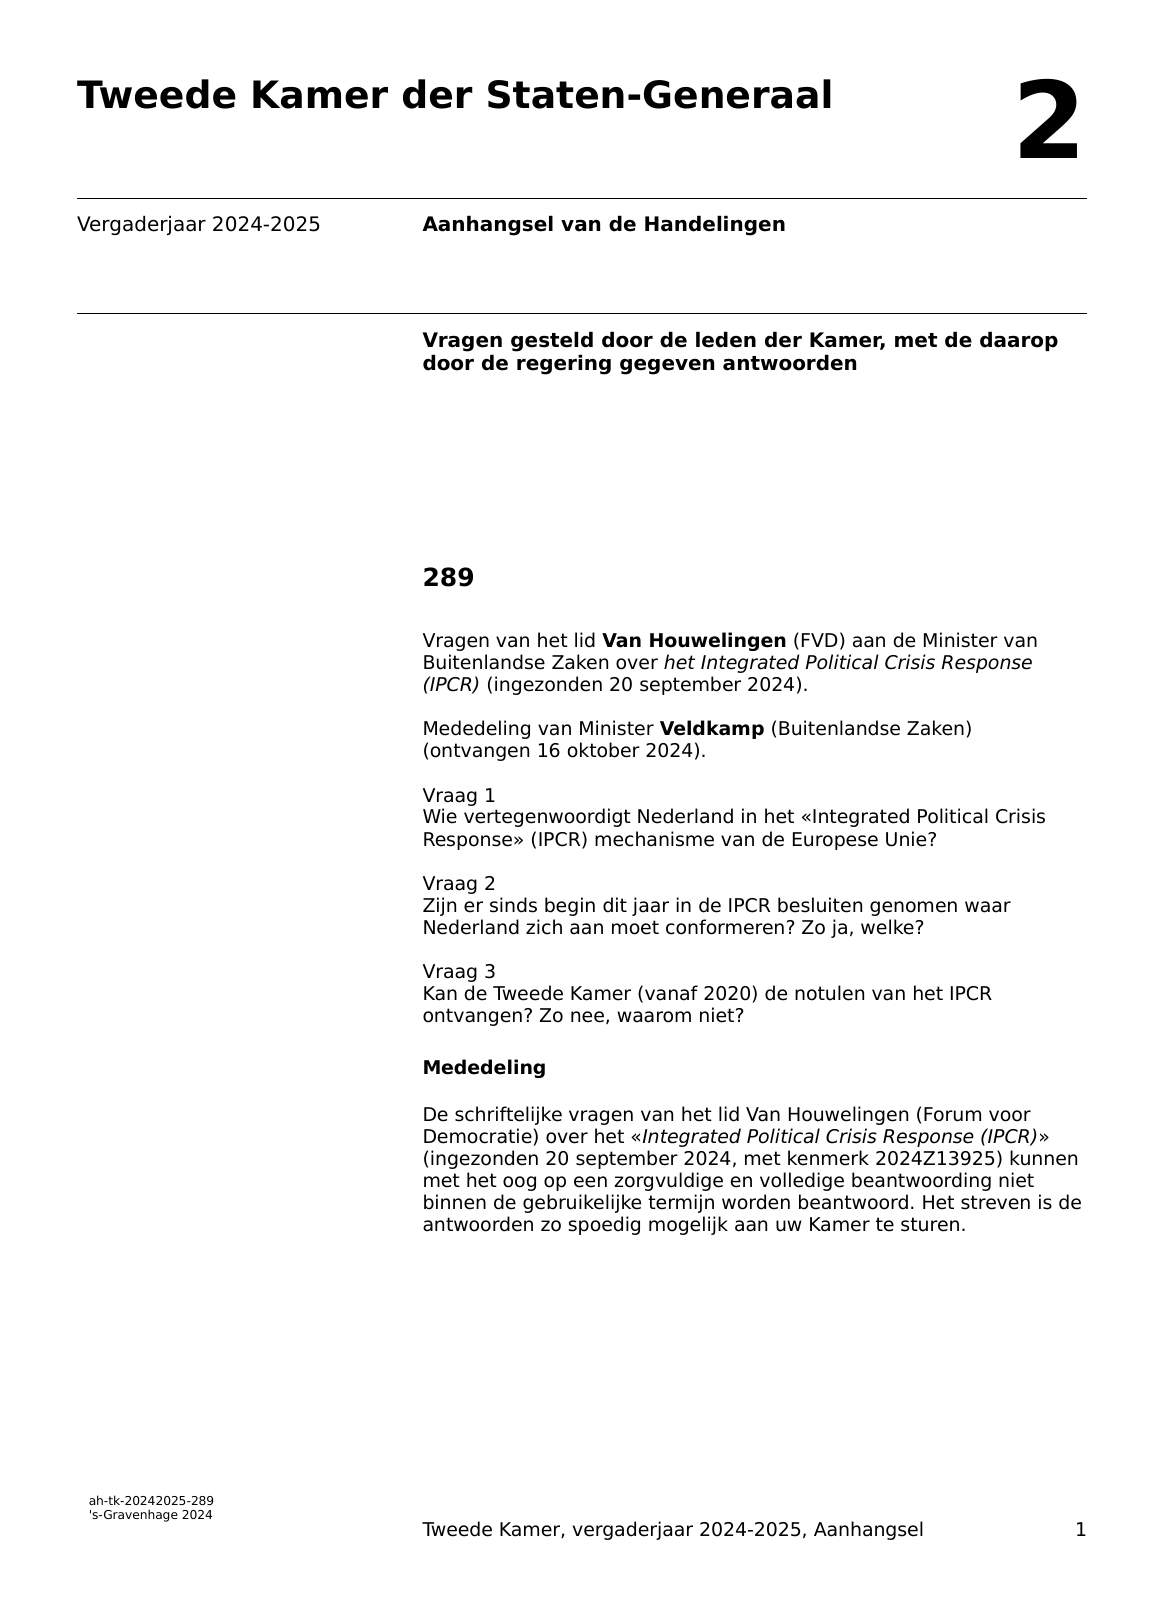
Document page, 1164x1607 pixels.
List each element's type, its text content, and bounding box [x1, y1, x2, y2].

text 289 [422, 563, 1087, 592]
text Vragen van het lid Van Houwelingen (FVD) aan de Minister van Buitenlandse Zaken over het Integrated Political Crisis Response (IPCR) (ingezonden 20 september 2024). [422, 630, 1087, 696]
table_cell Vragen gesteld door de leden der Kamer, met de daarop door de regering gegeven antwoorden [422, 314, 1087, 375]
text ah-tk-20242025-289 [88, 1494, 323, 1508]
text Vraag 3 [422, 961, 1087, 983]
table_header Tweede Kamer der Staten-Generaal [77, 59, 886, 198]
text Kan de Tweede Kamer (vanaf 2020) de notulen van het IPCR ontvangen? Zo nee, waarom niet? [422, 983, 1087, 1027]
table_cell Vergaderjaar 2024-2025 [77, 199, 422, 313]
text De schriftelijke vragen van het lid Van Houwelingen (Forum voor Democratie) over het «Integrated Political Crisis Response (IPCR)» (ingezonden 20 september 2024, met kenmerk 2024Z13925) kunnen met het oog op een zorgvuldige en volledige beantwoording niet binnen de gebruikelijke termijn worden beantwoord. Het streven is de antwoorden zo spoedig mogelijk aan uw Kamer te sturen. [422, 1104, 1087, 1236]
table_header 2 [886, 59, 1087, 198]
table_cell Aanhangsel van de Handelingen [422, 199, 1087, 313]
text 's-Gravenhage 2024 [88, 1508, 323, 1522]
text Vraag 2 [422, 873, 1087, 894]
subtitle Mededeling [422, 1057, 1087, 1079]
text Wie vertegenwoordigt Nederland in het «Integrated Political Crisis Response» (IPCR) mechanisme van de Europese Unie? [422, 806, 1087, 850]
text Vraag 1 [422, 784, 1087, 806]
text Mededeling van Minister Veldkamp (Buitenlandse Zaken) (ontvangen 16 oktober 2024). [422, 718, 1087, 762]
text Zijn er sinds begin dit jaar in de IPCR besluiten genomen waar Nederland zich aan moet conformeren? Zo ja, welke? [422, 894, 1087, 938]
table_cell [77, 314, 422, 375]
